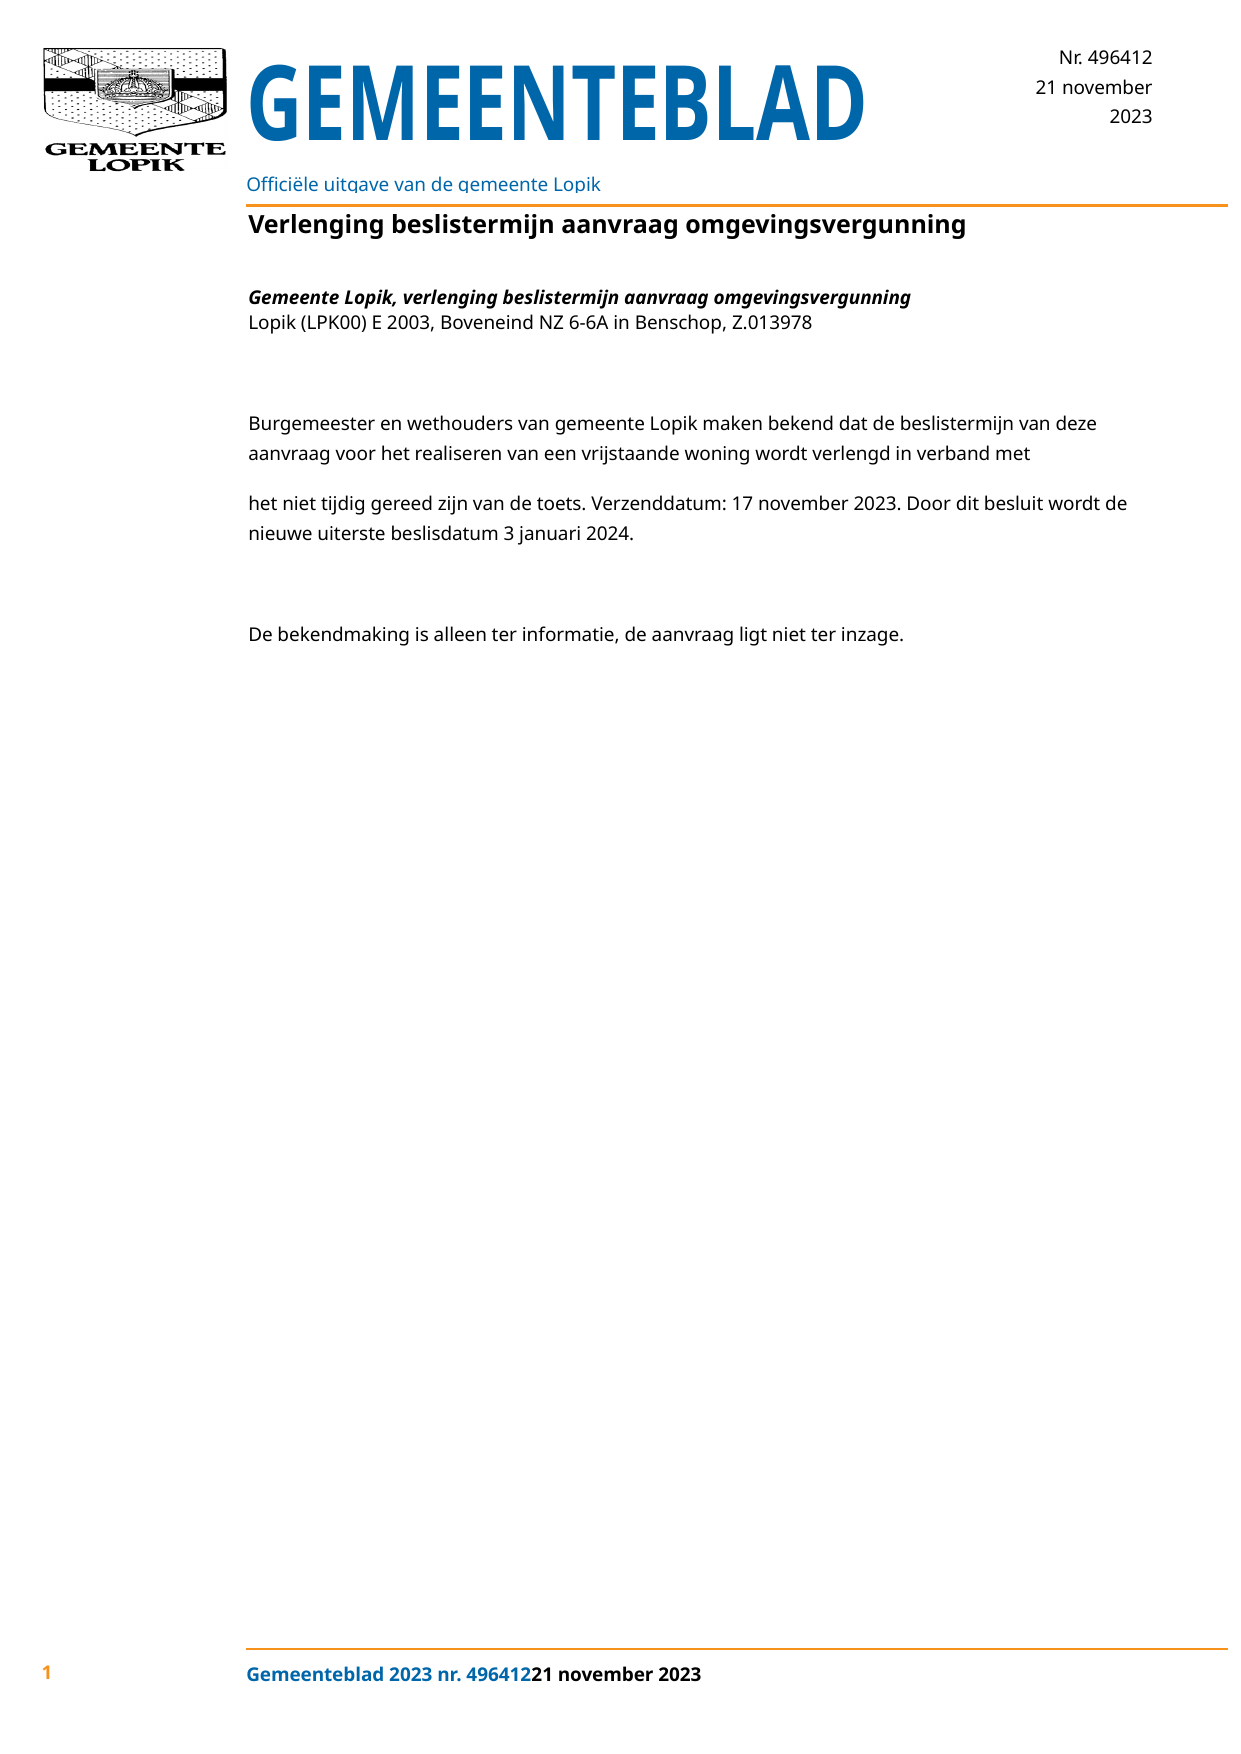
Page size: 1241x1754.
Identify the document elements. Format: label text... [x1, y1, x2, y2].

text Gemeente Lopik, verlenging beslistermijn aanvraag omgevingsvergunning [248, 284, 1152, 309]
picture [41, 47, 231, 172]
text Lopik (LPK00) E 2003, Boveneind NZ 6-6A in Benschop, Z.013978 [248, 309, 1152, 335]
text Verlenging beslistermijn aanvraag omgevingsvergunning [248, 207, 1152, 241]
text Burgemeester en wethouders van gemeente Lopik maken bekend dat de beslistermijn van deze aanvraag voor het realiseren van een vrijstaande woning wordt verlengd in verband met [248, 410, 1152, 466]
text De bekendmaking is alleen ter informatie, de aanvraag ligt niet ter inzage. [248, 621, 1152, 647]
text het niet tijdig gereed zijn van de toets. Verzenddatum: 17 november 2023. Door dit besluit wordt de nieuwe uiterste beslisdatum 3 januari 2024. [248, 490, 1152, 546]
